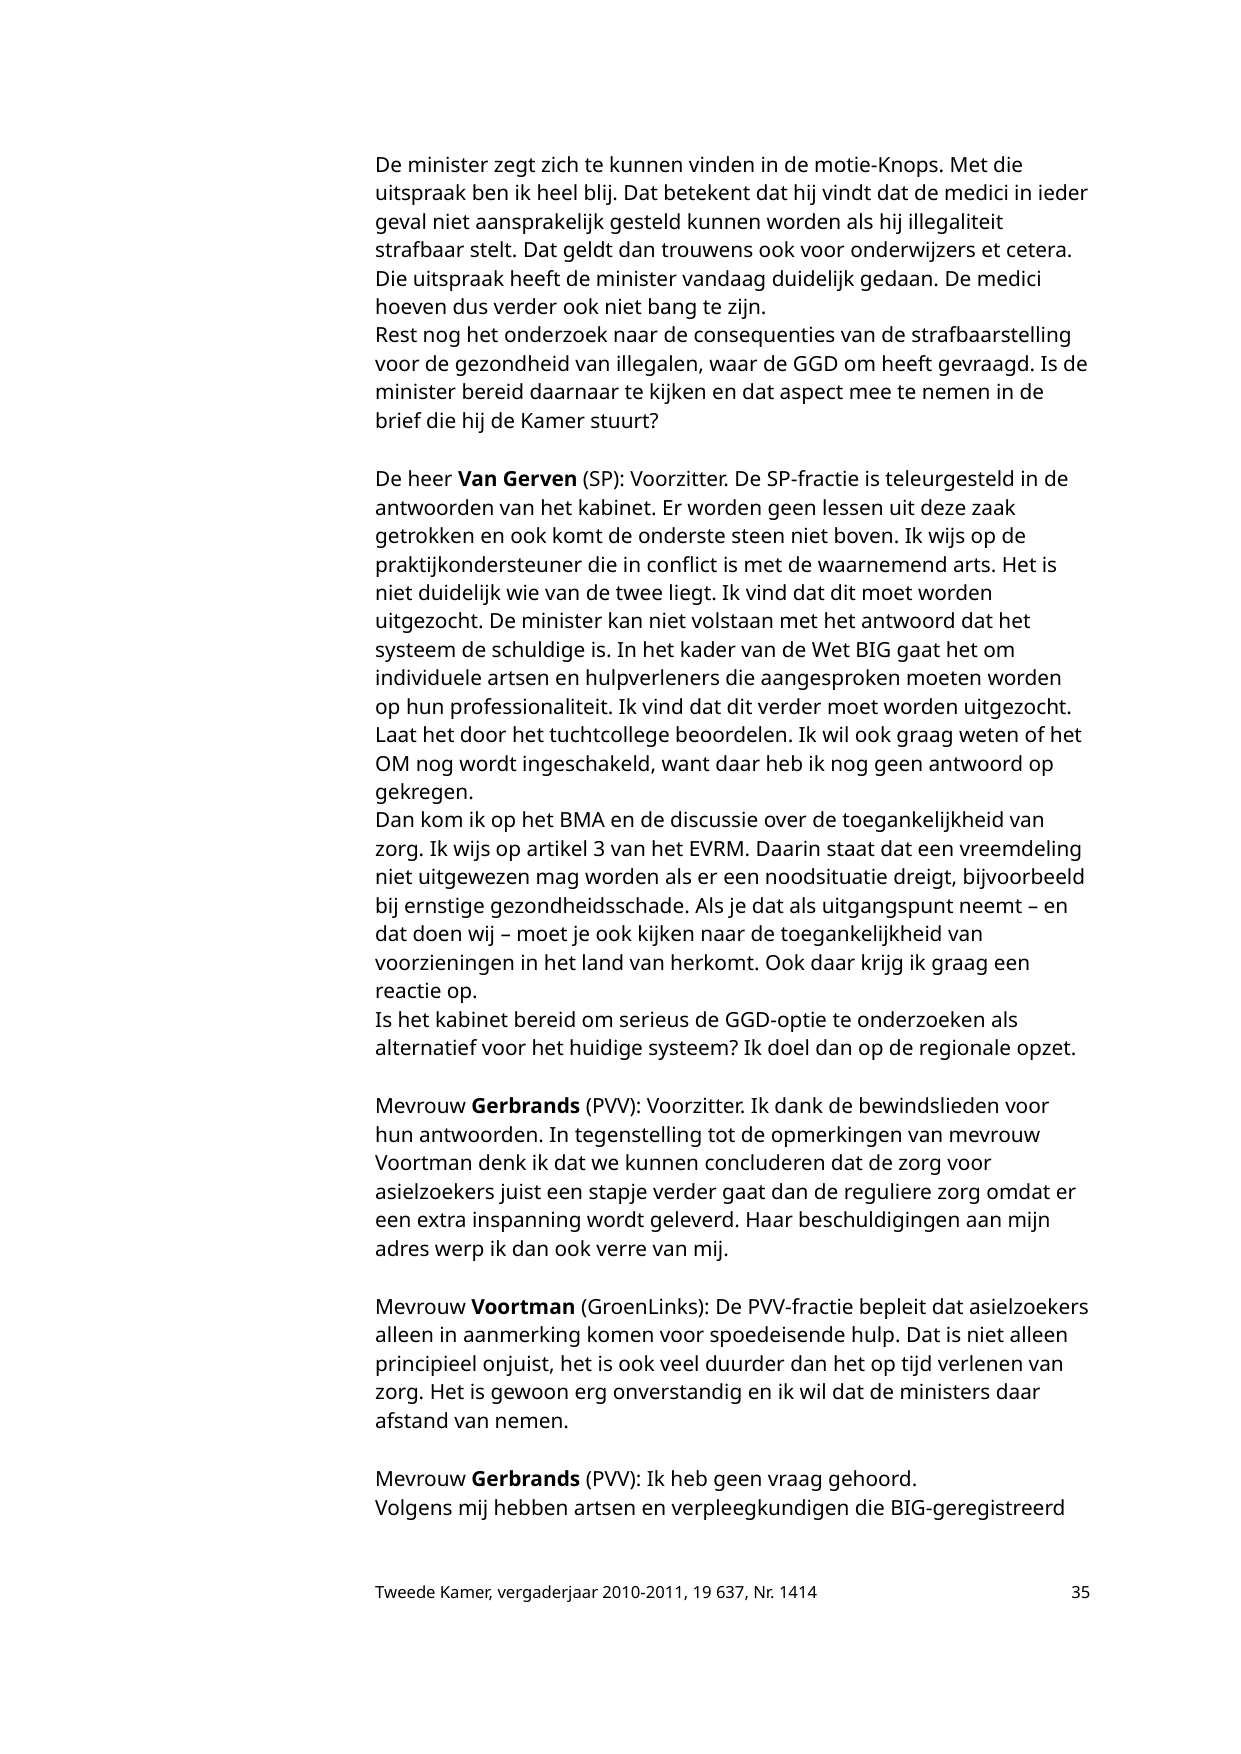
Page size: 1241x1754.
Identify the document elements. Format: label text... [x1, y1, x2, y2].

text Dan kom ik op het BMA en de discussie over de toegankelijkheid van zorg. Ik wijs op artikel 3 van het EVRM. Daarin staat dat een vreemdeling niet uitgewezen mag worden als er een noodsituatie dreigt, bijvoorbeeld bij ernstige gezondheidsschade. Als je dat als uitgangspunt neemt – en dat doen wij – moet je ook kijken naar de toegankelijkheid van voorzieningen in het land van herkomt. Ook daar krijg ik graag een reactie op. [375, 806, 1090, 1005]
text Mevrouw Voortman (GroenLinks): De PVV-fractie bepleit dat asielzoekers alleen in aanmerking komen voor spoedeisende hulp. Dat is niet alleen principieel onjuist, het is ook veel duurder dan het op tijd verlenen van zorg. Het is gewoon erg onverstandig en ik wil dat de ministers daar afstand van nemen. [375, 1292, 1090, 1434]
text Mevrouw Gerbrands (PVV): Ik heb geen vraag gehoord. [375, 1464, 1090, 1493]
text Is het kabinet bereid om serieus de GGD-optie te onderzoeken als alternatief voor het huidige systeem? Ik doel dan op de regionale opzet. [375, 1005, 1090, 1062]
text De minister zegt zich te kunnen vinden in de motie-Knops. Met die uitspraak ben ik heel blij. Dat betekent dat hij vindt dat de medici in ieder geval niet aansprakelijk gesteld kunnen worden als hij illegaliteit strafbaar stelt. Dat geldt dan trouwens ook voor onderwijzers et cetera. Die uitspraak heeft de minister vandaag duidelijk gedaan. De medici hoeven dus verder ook niet bang te zijn. [375, 150, 1090, 321]
text De heer Van Gerven (SP): Voorzitter. De SP-fractie is teleurgesteld in de antwoorden van het kabinet. Er worden geen lessen uit deze zaak getrokken en ook komt de onderste steen niet boven. Ik wijs op de praktijkondersteuner die in conflict is met de waarnemend arts. Het is niet duidelijk wie van de twee liegt. Ik vind dat dit moet worden uitgezocht. De minister kan niet volstaan met het antwoord dat het systeem de schuldige is. In het kader van de Wet BIG gaat het om individuele artsen en hulpverleners die aangesproken moeten worden op hun professionaliteit. Ik vind dat dit verder moet worden uitgezocht. Laat het door het tuchtcollege beoordelen. Ik wil ook graag weten of het OM nog wordt ingeschakeld, want daar heb ik nog geen antwoord op gekregen. [375, 464, 1090, 806]
text Rest nog het onderzoek naar de consequenties van de strafbaarstelling voor de gezondheid van illegalen, waar de GGD om heeft gevraagd. Is de minister bereid daarnaar te kijken en dat aspect mee te nemen in de brief die hij de Kamer stuurt? [375, 321, 1090, 434]
text Mevrouw Gerbrands (PVV): Voorzitter. Ik dank de bewindslieden voor hun antwoorden. In tegenstelling tot de opmerkingen van mevrouw Voortman denk ik dat we kunnen concluderen dat de zorg voor asielzoekers juist een stapje verder gaat dan de reguliere zorg omdat er een extra inspanning wordt geleverd. Haar beschuldigingen aan mijn adres werp ik dan ook verre van mij. [375, 1092, 1090, 1262]
text Volgens mij hebben artsen en verpleegkundigen die BIG-geregistreerd [375, 1493, 1090, 1521]
